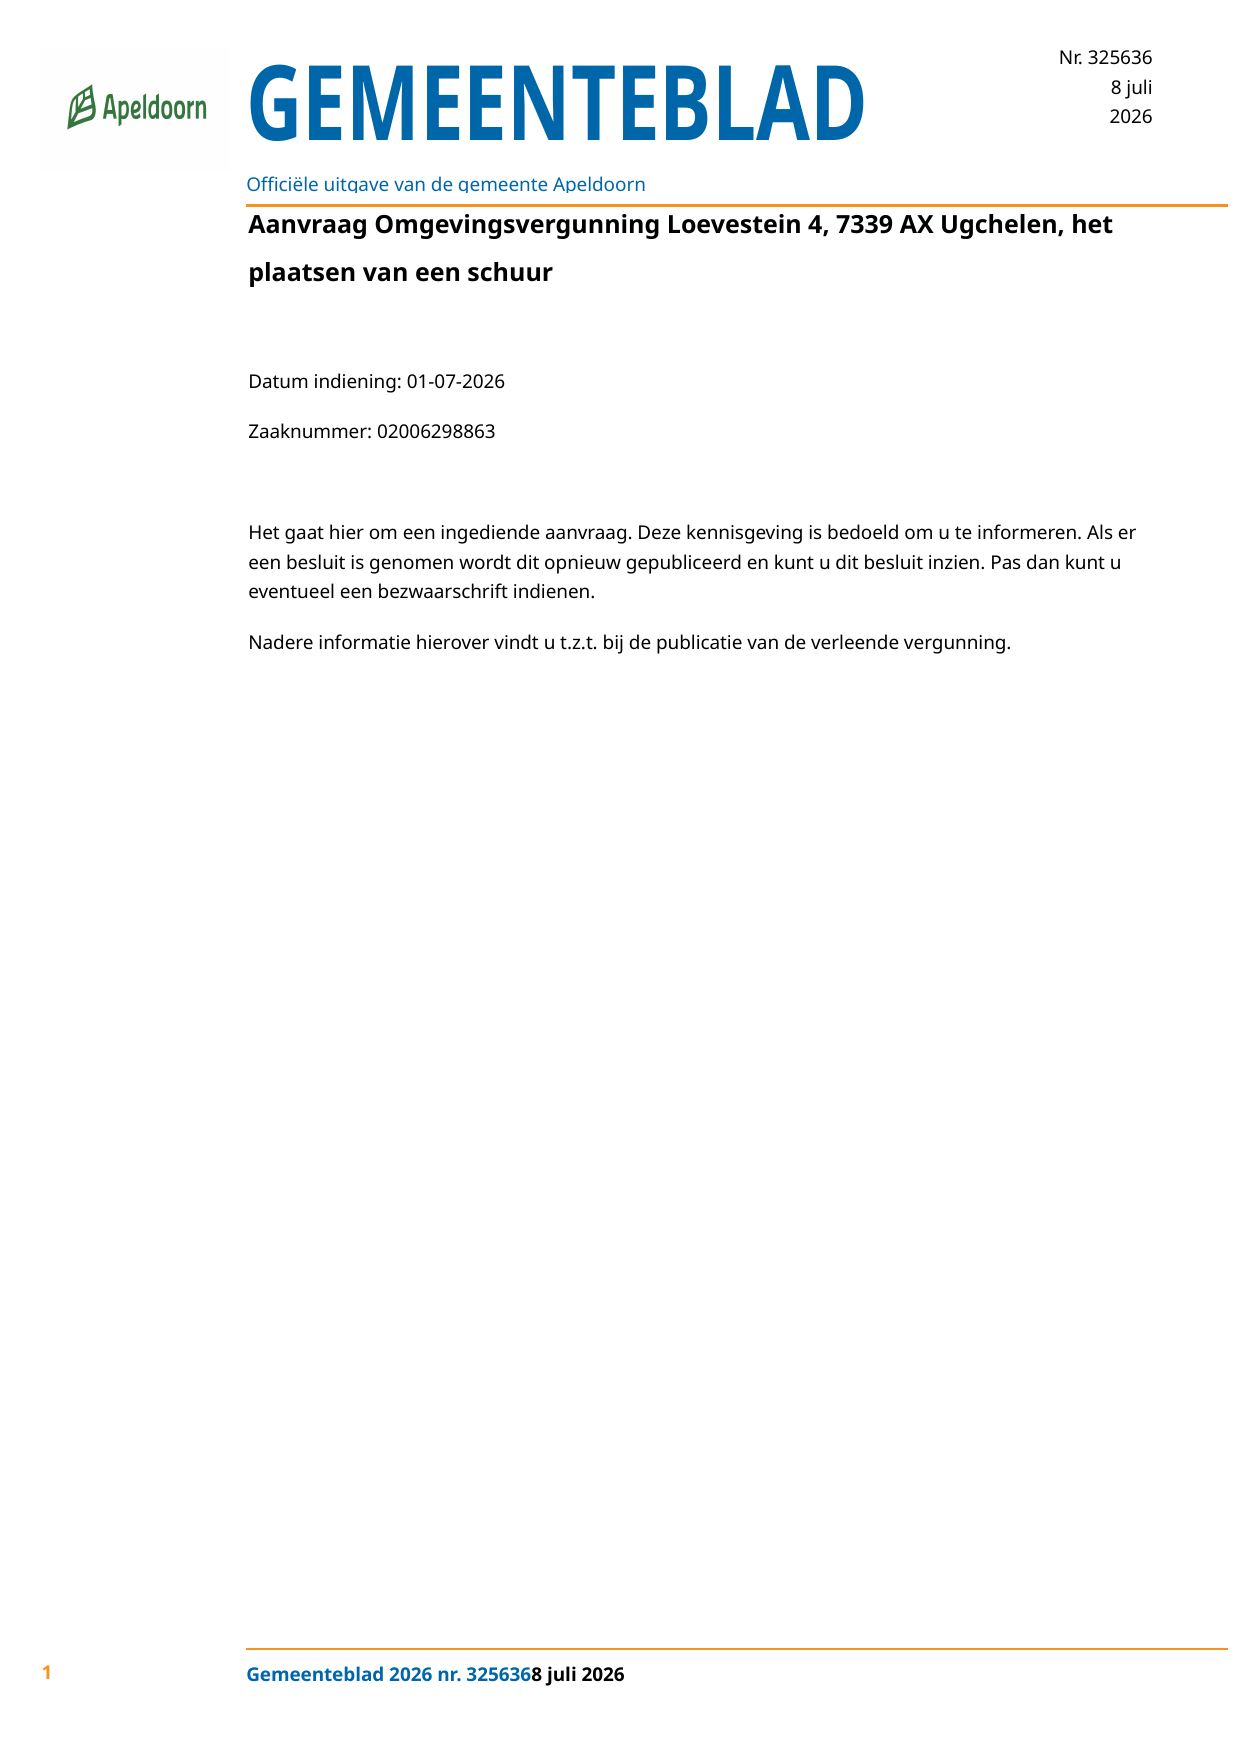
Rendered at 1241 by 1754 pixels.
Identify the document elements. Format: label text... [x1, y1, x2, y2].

text Nadere informatie hierover vindt u t.z.t. bij de publicatie van de verleende vergunning. [248, 629, 1152, 655]
picture [41, 47, 231, 172]
text Datum indiening: 01-07-2026 [248, 368, 1152, 394]
text Zaaknummer: 02006298863 [248, 419, 1152, 444]
text Aanvraag Omgevingsvergunning Loevestein 4, 7339 AX Ugchelen, het plaatsen van een schuur [248, 207, 1152, 288]
text Het gaat hier om een ingediende aanvraag. Deze kennisgeving is bedoeld om u te informeren. Als er een besluit is genomen wordt dit opnieuw gepubliceerd en kunt u dit besluit inzien. Pas dan kunt u eventueel een bezwaarschrift indienen. [248, 519, 1152, 604]
